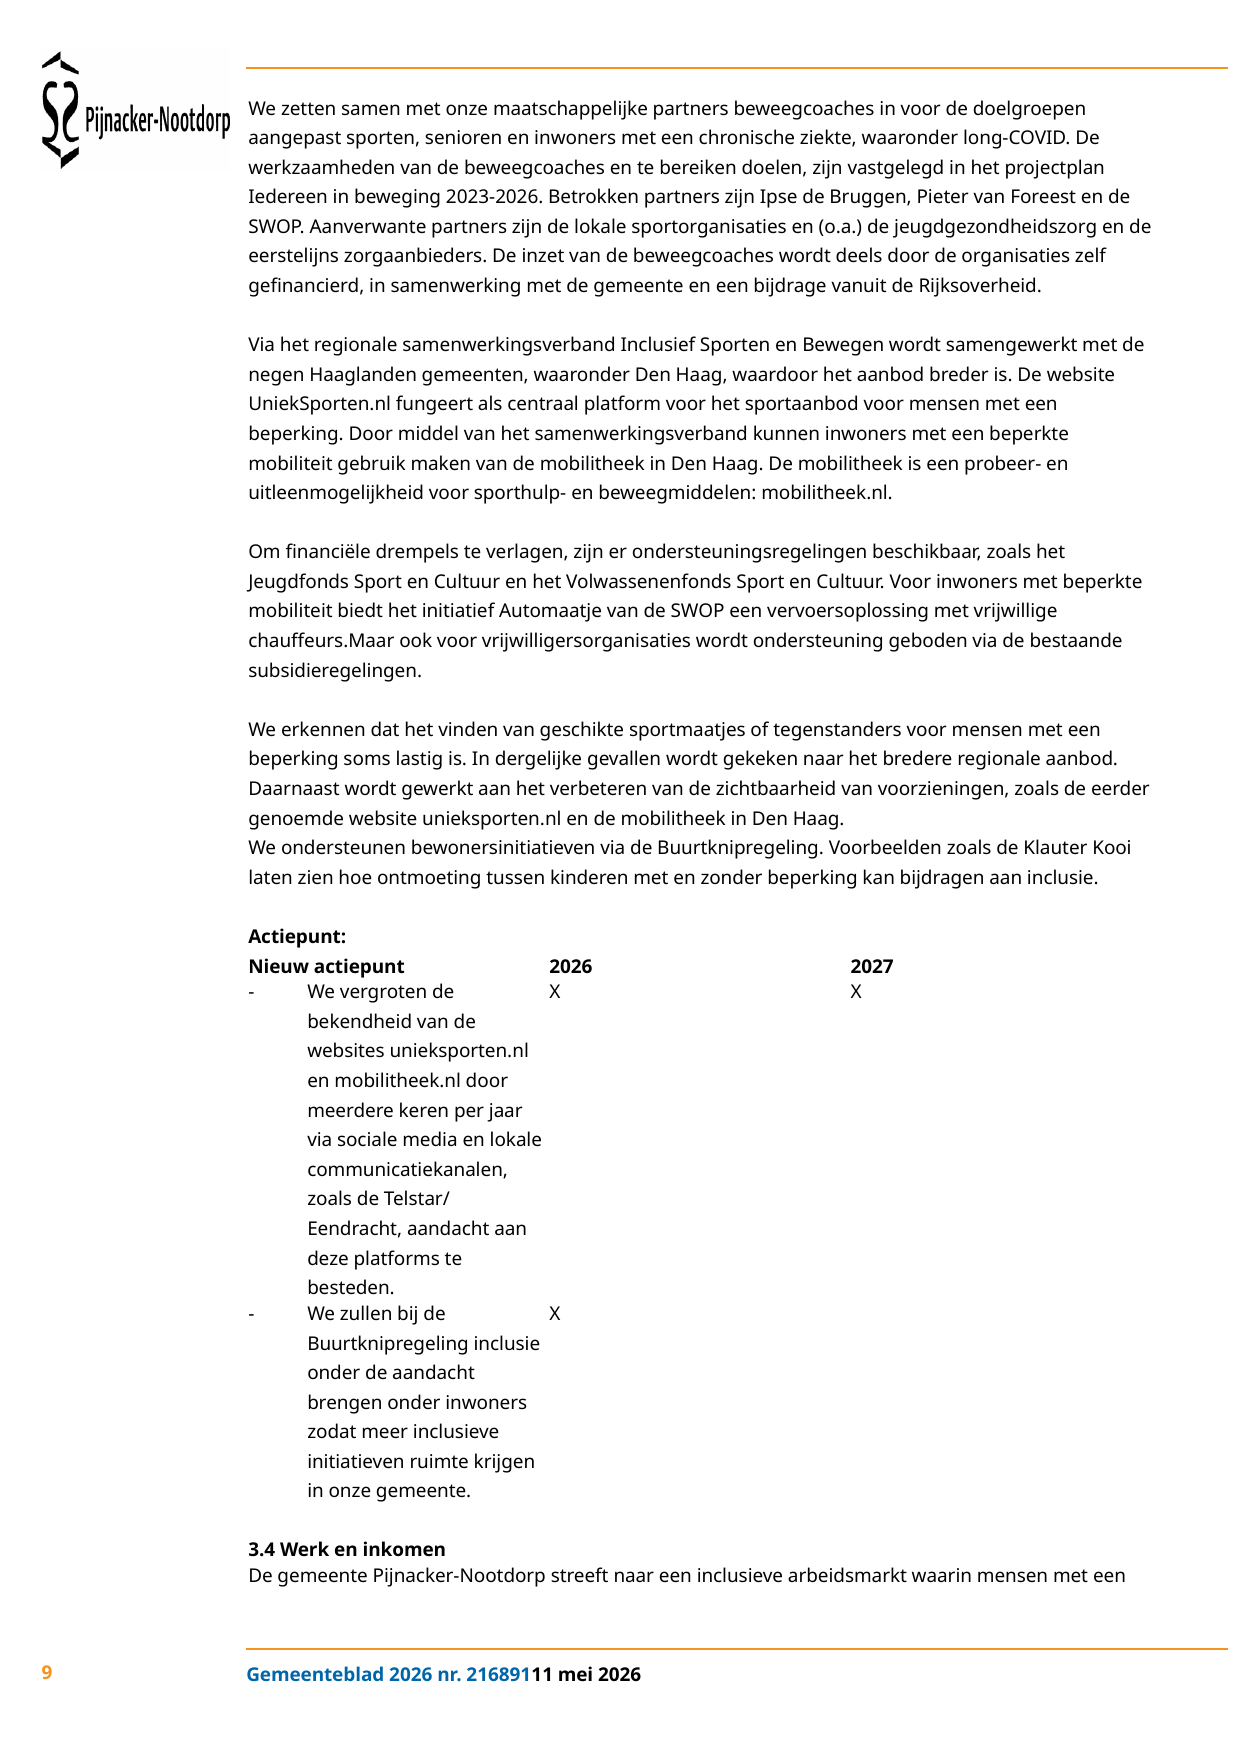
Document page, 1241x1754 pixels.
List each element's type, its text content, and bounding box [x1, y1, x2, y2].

table_cell X [549, 979, 850, 1300]
text Actiepunt: [248, 923, 1152, 949]
text Om financiële drempels te verlagen, zijn er ondersteuningsregelingen beschikbaar, zoals het Jeugdfonds Sport en Cultuur en het Volwassenenfonds Sport en Cultuur. Voor inwoners met beperkte mobiliteit biedt het initiatief Automaatje van de SWOP een vervoersoplossing met vrijwillige chauffeurs.Maar ook voor vrijwilligersorganisaties wordt ondersteuning geboden via de bestaande subsidieregelingen. [248, 538, 1152, 683]
table_cell X [549, 1300, 850, 1503]
text We ondersteunen bewonersinitiatieven via de Buurtknipregeling. Voorbeelden zoals de Klauter Kooi laten zien hoe ontmoeting tussen kinderen met en zonder beperking kan bijdragen aan inclusie. [248, 834, 1152, 890]
text Via het regionale samenwerkingsverband Inclusief Sporten en Bewegen wordt samengewerkt met de negen Haaglanden gemeenten, waaronder Den Haag, waardoor het aanbod breder is. De website UniekSporten.nl fungeert als centraal platform voor het sportaanbod voor mensen met een beperking. Door middel van het samenwerkingsverband kunnen inwoners met een beperkte mobiliteit gebruik maken van de mobilitheek in Den Haag. De mobilitheek is een probeer- en uitleenmogelijkheid voor sporthulp- en beweegmiddelen: mobilitheek.nl. [248, 331, 1152, 505]
table_header 2027 [850, 953, 1152, 978]
table_cell X [850, 979, 1152, 1300]
table_header 2026 [549, 953, 850, 978]
text 3.4 Werk en inkomen [248, 1536, 1152, 1562]
text De gemeente Pijnacker-Nootdorp streeft naar een inclusieve arbeidsmarkt waarin mensen met een [248, 1562, 1152, 1588]
picture [41, 47, 231, 172]
table_cell We vergroten de bekendheid van de websites unieksporten.nl en mobilitheek.nl door meerdere keren per jaar via sociale media en lokale communicatiekanalen, zoals de Telstar/ Eendracht, aandacht aan deze platforms te besteden. [248, 979, 549, 1300]
table_cell We zullen bij de Buurtknipregeling inclusie onder de aandacht brengen onder inwoners zodat meer inclusieve initiatieven ruimte krijgen in onze gemeente. [248, 1300, 549, 1503]
text We zetten samen met onze maatschappelijke partners beweegcoaches in voor de doelgroepen aangepast sporten, senioren en inwoners met een chronische ziekte, waaronder long-COVID. De werkzaamheden van de beweegcoaches en te bereiken doelen, zijn vastgelegd in het projectplan Iedereen in beweging 2023-2026. Betrokken partners zijn Ipse de Bruggen, Pieter van Foreest en de SWOP. Aanverwante partners zijn de lokale sportorganisaties en (o.a.) de jeugdgezondheidszorg en de eerstelijns zorgaanbieders. De inzet van de beweegcoaches wordt deels door de organisaties zelf gefinancierd, in samenwerking met de gemeente en een bijdrage vanuit de Rijksoverheid. [248, 95, 1152, 298]
table_cell [850, 1300, 1152, 1503]
text We erkennen dat het vinden van geschikte sportmaatjes of tegenstanders voor mensen met een beperking soms lastig is. In dergelijke gevallen wordt gekeken naar het bredere regionale aanbod. Daarnaast wordt gewerkt aan het verbeteren van de zichtbaarheid van voorzieningen, zoals de eerder genoemde website unieksporten.nl en de mobilitheek in Den Haag. [248, 716, 1152, 831]
table_header Nieuw actiepunt [248, 953, 549, 978]
